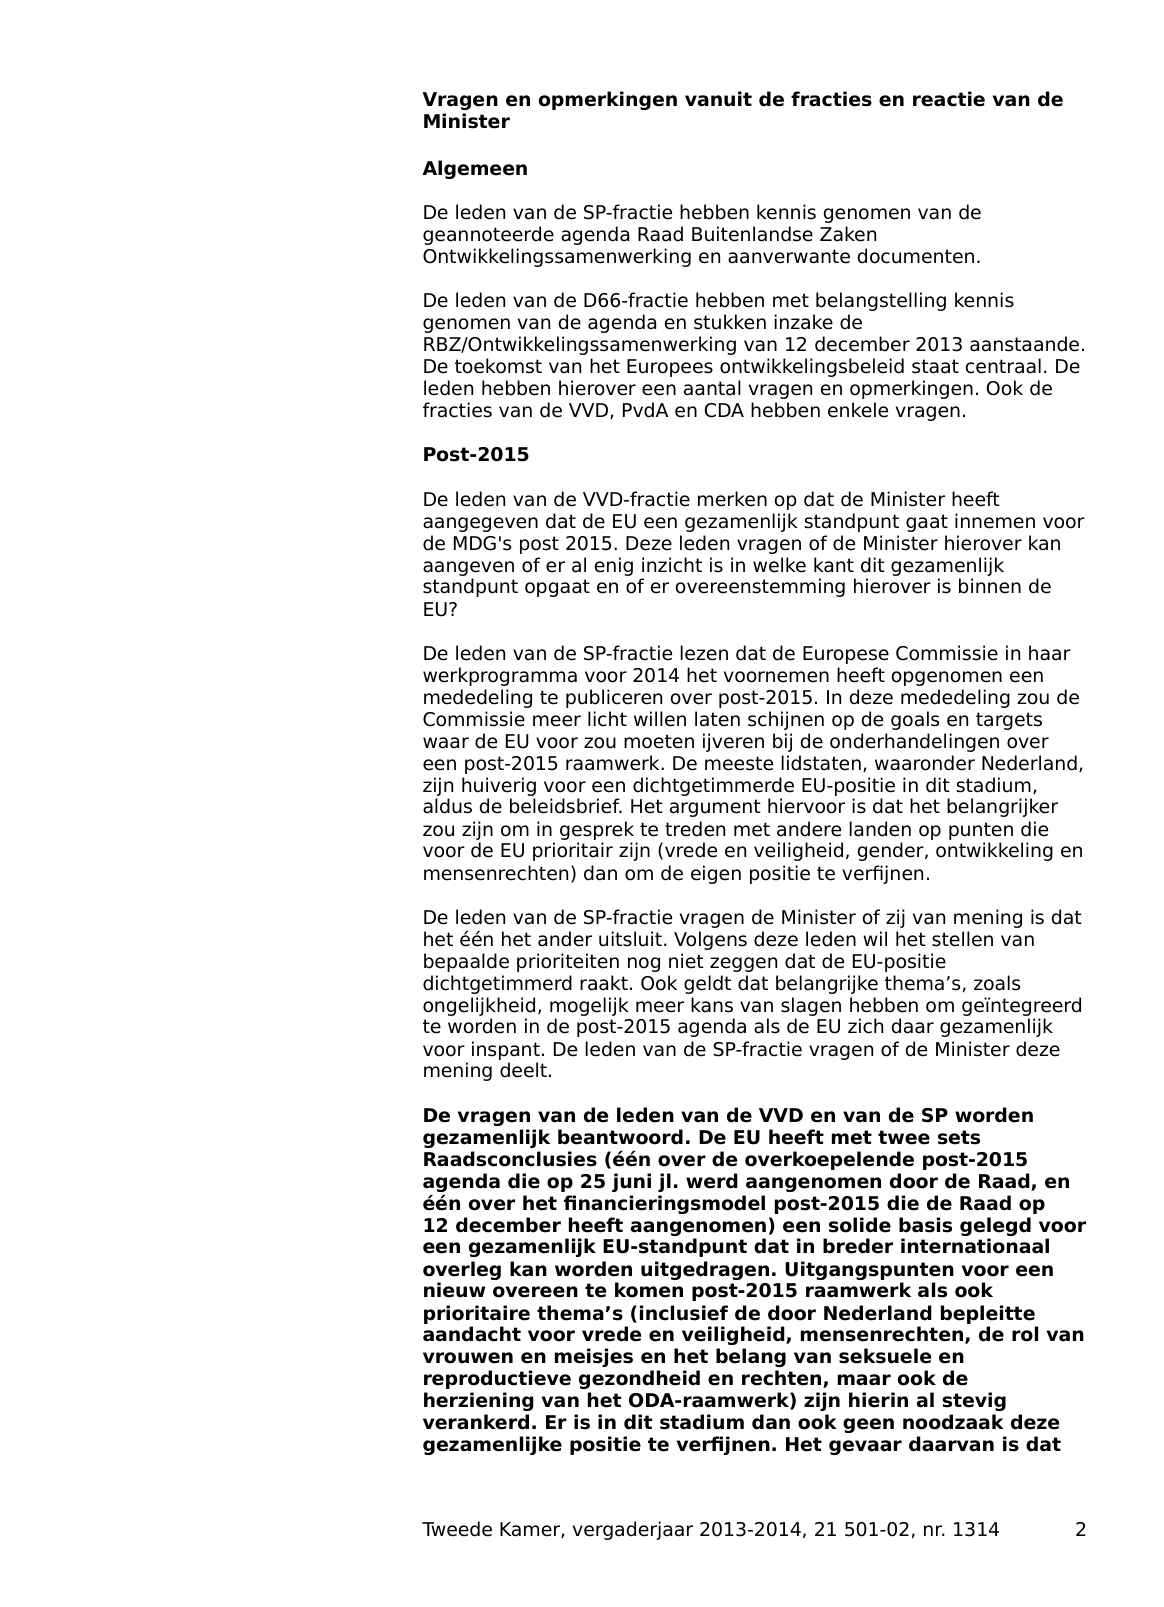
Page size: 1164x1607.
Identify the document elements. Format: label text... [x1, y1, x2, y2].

text De vragen van de leden van de VVD en van de SP worden gezamenlijk beantwoord. De EU heeft met twee sets Raadsconclusies (één over de overkoepelende post-2015 agenda die op 25 juni jl. werd aangenomen door de Raad, en één over het financieringsmodel post-2015 die de Raad op 12 december heeft aangenomen) een solide basis gelegd voor een gezamenlijk EU-standpunt dat in breder internationaal overleg kan worden uitgedragen. Uitgangspunten voor een nieuw overeen te komen post-2015 raamwerk als ook prioritaire thema’s (inclusief de door Nederland bepleitte aandacht voor vrede en veiligheid, mensenrechten, de rol van vrouwen en meisjes en het belang van seksuele en reproductieve gezondheid en rechten, maar ook de herziening van het ODA-raamwerk) zijn hierin al stevig verankerd. Er is in dit stadium dan ook geen noodzaak deze gezamenlijke positie te verfijnen. Het gevaar daarvan is dat [422, 1104, 1087, 1456]
text De leden van de D66-fractie hebben met belangstelling kennis genomen van de agenda en stukken inzake de RBZ/Ontwikkelingssamenwerking van 12 december 2013 aanstaande. De toekomst van het Europees ontwikkelingsbeleid staat centraal. De leden hebben hierover een aantal vragen en opmerkingen. Ook de fracties van de VVD, PvdA en CDA hebben enkele vragen. [422, 290, 1087, 422]
subtitle Post-2015 [422, 444, 1087, 466]
text De leden van de SP-fractie vragen de Minister of zij van mening is dat het één het ander uitsluit. Volgens deze leden wil het stellen van bepaalde prioriteiten nog niet zeggen dat de EU-positie dichtgetimmerd raakt. Ook geldt dat belangrijke thema’s, zoals ongelijkheid, mogelijk meer kans van slagen hebben om geïntegreerd te worden in de post-2015 agenda als de EU zich daar gezamenlijk voor inspant. De leden van de SP-fractie vragen of de Minister deze mening deelt. [422, 907, 1087, 1082]
text De leden van de VVD-fractie merken op dat de Minister heeft aangegeven dat de EU een gezamenlijk standpunt gaat innemen voor de MDG's post 2015. Deze leden vragen of de Minister hierover kan aangeven of er al enig inzicht is in welke kant dit gezamenlijk standpunt opgaat en of er overeenstemming hierover is binnen de EU? [422, 488, 1087, 620]
text De leden van de SP-fractie lezen dat de Europese Commissie in haar werkprogramma voor 2014 het voornemen heeft opgenomen een mededeling te publiceren over post-2015. In deze mededeling zou de Commissie meer licht willen laten schijnen op de goals en targets waar de EU voor zou moeten ijveren bij de onderhandelingen over een post-2015 raamwerk. De meeste lidstaten, waaronder Nederland, zijn huiverig voor een dichtgetimmerde EU-positie in dit stadium, aldus de beleidsbrief. Het argument hiervoor is dat het belangrijker zou zijn om in gesprek te treden met andere landen op punten die voor de EU prioritair zijn (vrede en veiligheid, gender, ontwikkeling en mensenrechten) dan om de eigen positie te verfijnen. [422, 643, 1087, 884]
text De leden van de SP-fractie hebben kennis genomen van de geannoteerde agenda Raad Buitenlandse Zaken Ontwikkelingssamenwerking en aanverwante documenten. [422, 202, 1087, 268]
subtitle Vragen en opmerkingen vanuit de fracties en reactie van de Minister [422, 89, 1087, 133]
subtitle Algemeen [422, 158, 1087, 180]
